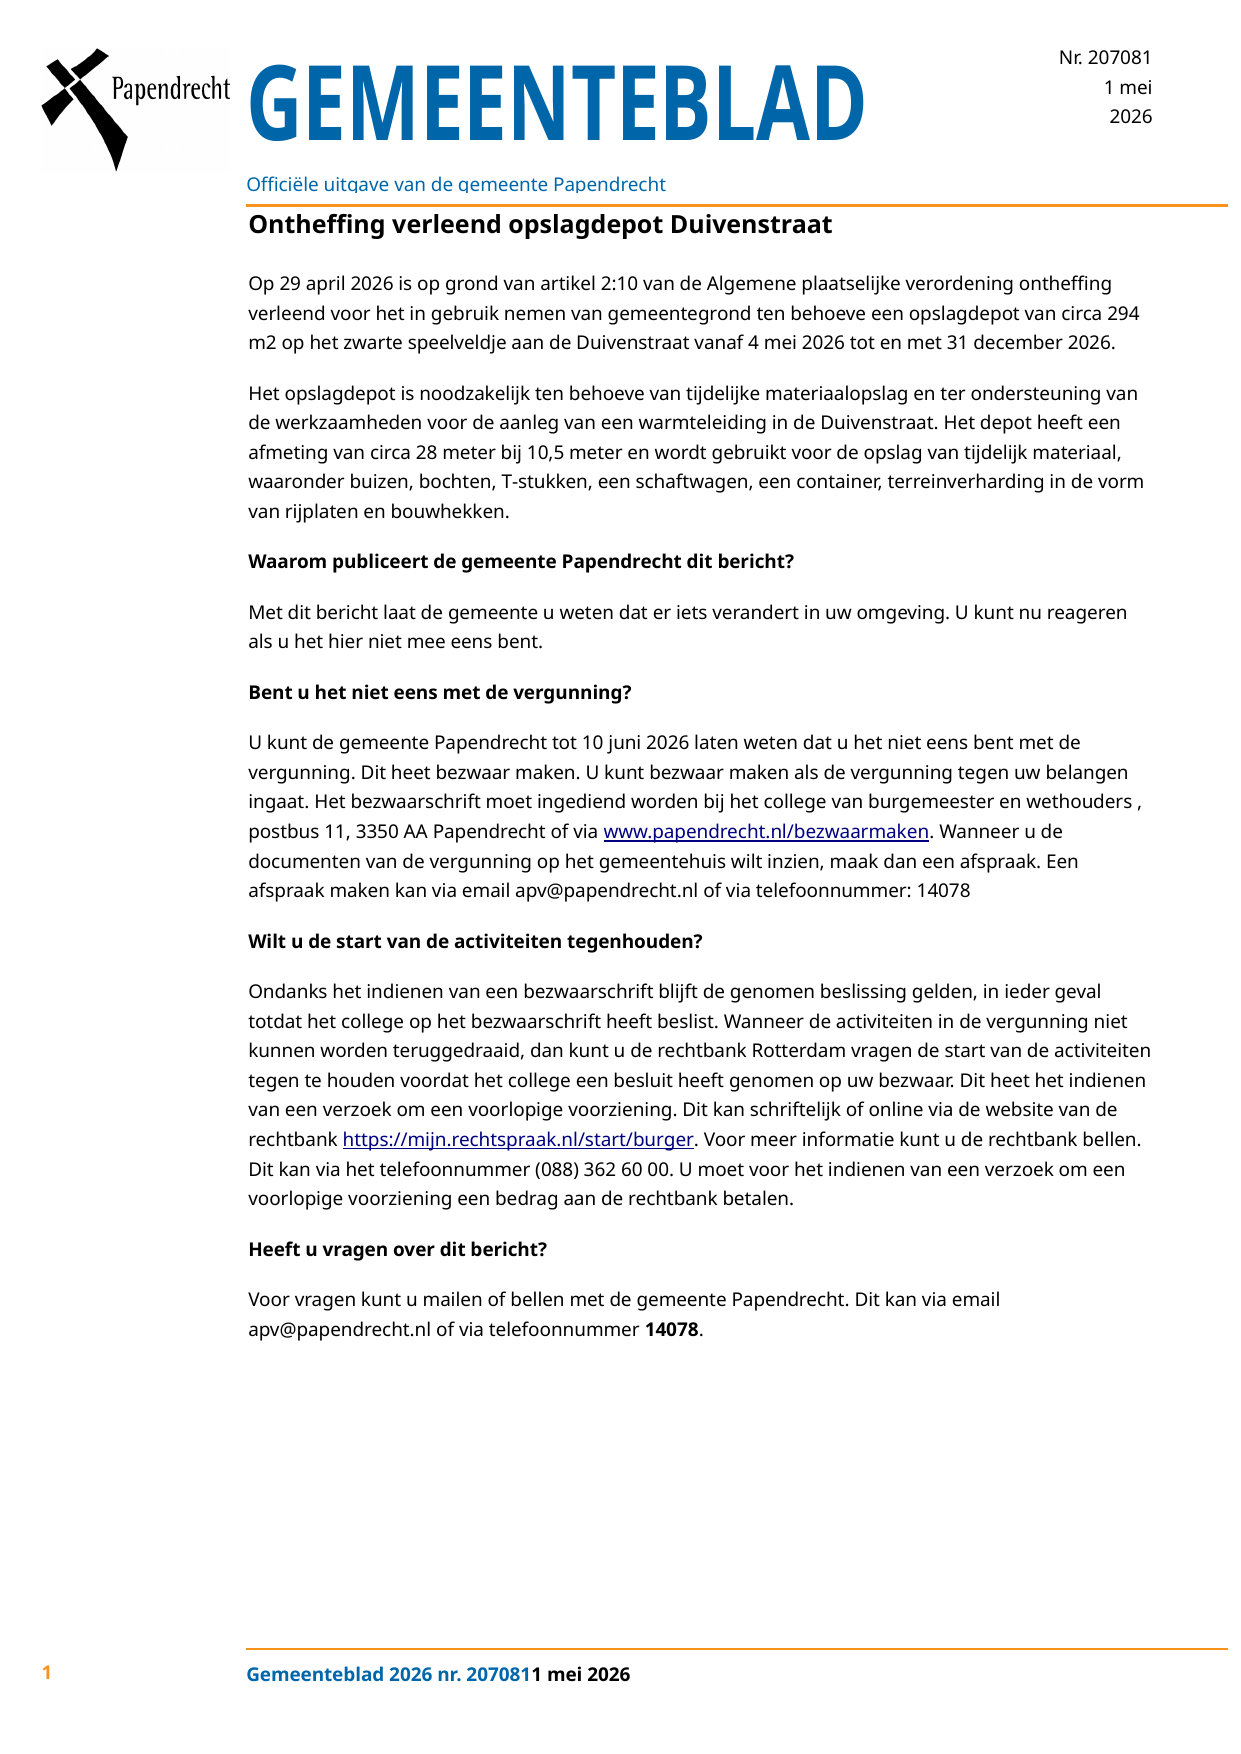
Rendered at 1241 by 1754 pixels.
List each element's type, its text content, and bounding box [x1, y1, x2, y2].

text Heeft u vragen over dit bericht? [248, 1236, 1152, 1261]
text Ondanks het indienen van een bezwaarschrift blijft de genomen beslissing gelden, in ieder geval totdat het college op het bezwaarschrift heeft beslist. Wanneer de activiteiten in de vergunning niet kunnen worden teruggedraaid, dan kunt u de rechtbank Rotterdam vragen de start van de activiteiten tegen te houden voordat het college een besluit heeft genomen op uw bezwaar. Dit heet het indienen van een verzoek om een voorlopige voorziening. Dit kan schriftelijk of online via de website van de rechtbank https://mijn.rechtspraak.nl/start/burger. Voor meer informatie kunt u de rechtbank bellen. Dit kan via het telefoonnummer (088) 362 60 00. U moet voor het indienen van een verzoek om een voorlopige voorziening een bedrag aan de rechtbank betalen. [248, 978, 1152, 1211]
text Met dit bericht laat de gemeente u weten dat er iets verandert in uw omgeving. U kunt nu reageren als u het hier niet mee eens bent. [248, 599, 1152, 654]
text Ontheffing verleend opslagdepot Duivenstraat [248, 207, 1152, 241]
text U kunt de gemeente Papendrecht tot 10 juni 2026 laten weten dat u het niet eens bent met de vergunning. Dit heet bezwaar maken. U kunt bezwaar maken als de vergunning tegen uw belangen ingaat. Het bezwaarschrift moet ingediend worden bij het college van burgemeester en wethouders , postbus 11, 3350 AA Papendrecht of via www.papendrecht.nl/bezwaarmaken. Wanneer u de documenten van de vergunning op het gemeentehuis wilt inzien, maak dan een afspraak. Een afspraak maken kan via email apv@papendrecht.nl of via telefoonnummer: 14078 [248, 729, 1152, 903]
text Bent u het niet eens met de vergunning? [248, 679, 1152, 705]
text Wilt u de start van de activiteiten tegenhouden? [248, 928, 1152, 953]
picture [41, 47, 231, 172]
text Op 29 april 2026 is op grond van artikel 2:10 van de Algemene plaatselijke verordening ontheffing verleend voor het in gebruik nemen van gemeentegrond ten behoeve een opslagdepot van circa 294 m2 op het zwarte speelveldje aan de Duivenstraat vanaf 4 mei 2026 tot en met 31 december 2026. [248, 270, 1152, 355]
text Waarom publiceert de gemeente Papendrecht dit bericht? [248, 549, 1152, 574]
text Voor vragen kunt u mailen of bellen met de gemeente Papendrecht. Dit kan via email apv@papendrecht.nl of via telefoonnummer 14078. [248, 1286, 1152, 1341]
text Het opslagdepot is noodzakelijk ten behoeve van tijdelijke materiaalopslag en ter ondersteuning van de werkzaamheden voor de aanleg van een warmteleiding in de Duivenstraat. Het depot heeft een afmeting van circa 28 meter bij 10,5 meter en wordt gebruikt voor de opslag van tijdelijk materiaal, waaronder buizen, bochten, T‑stukken, een schaftwagen, een container, terreinverharding in de vorm van rijplaten en bouwhekken. [248, 380, 1152, 524]
